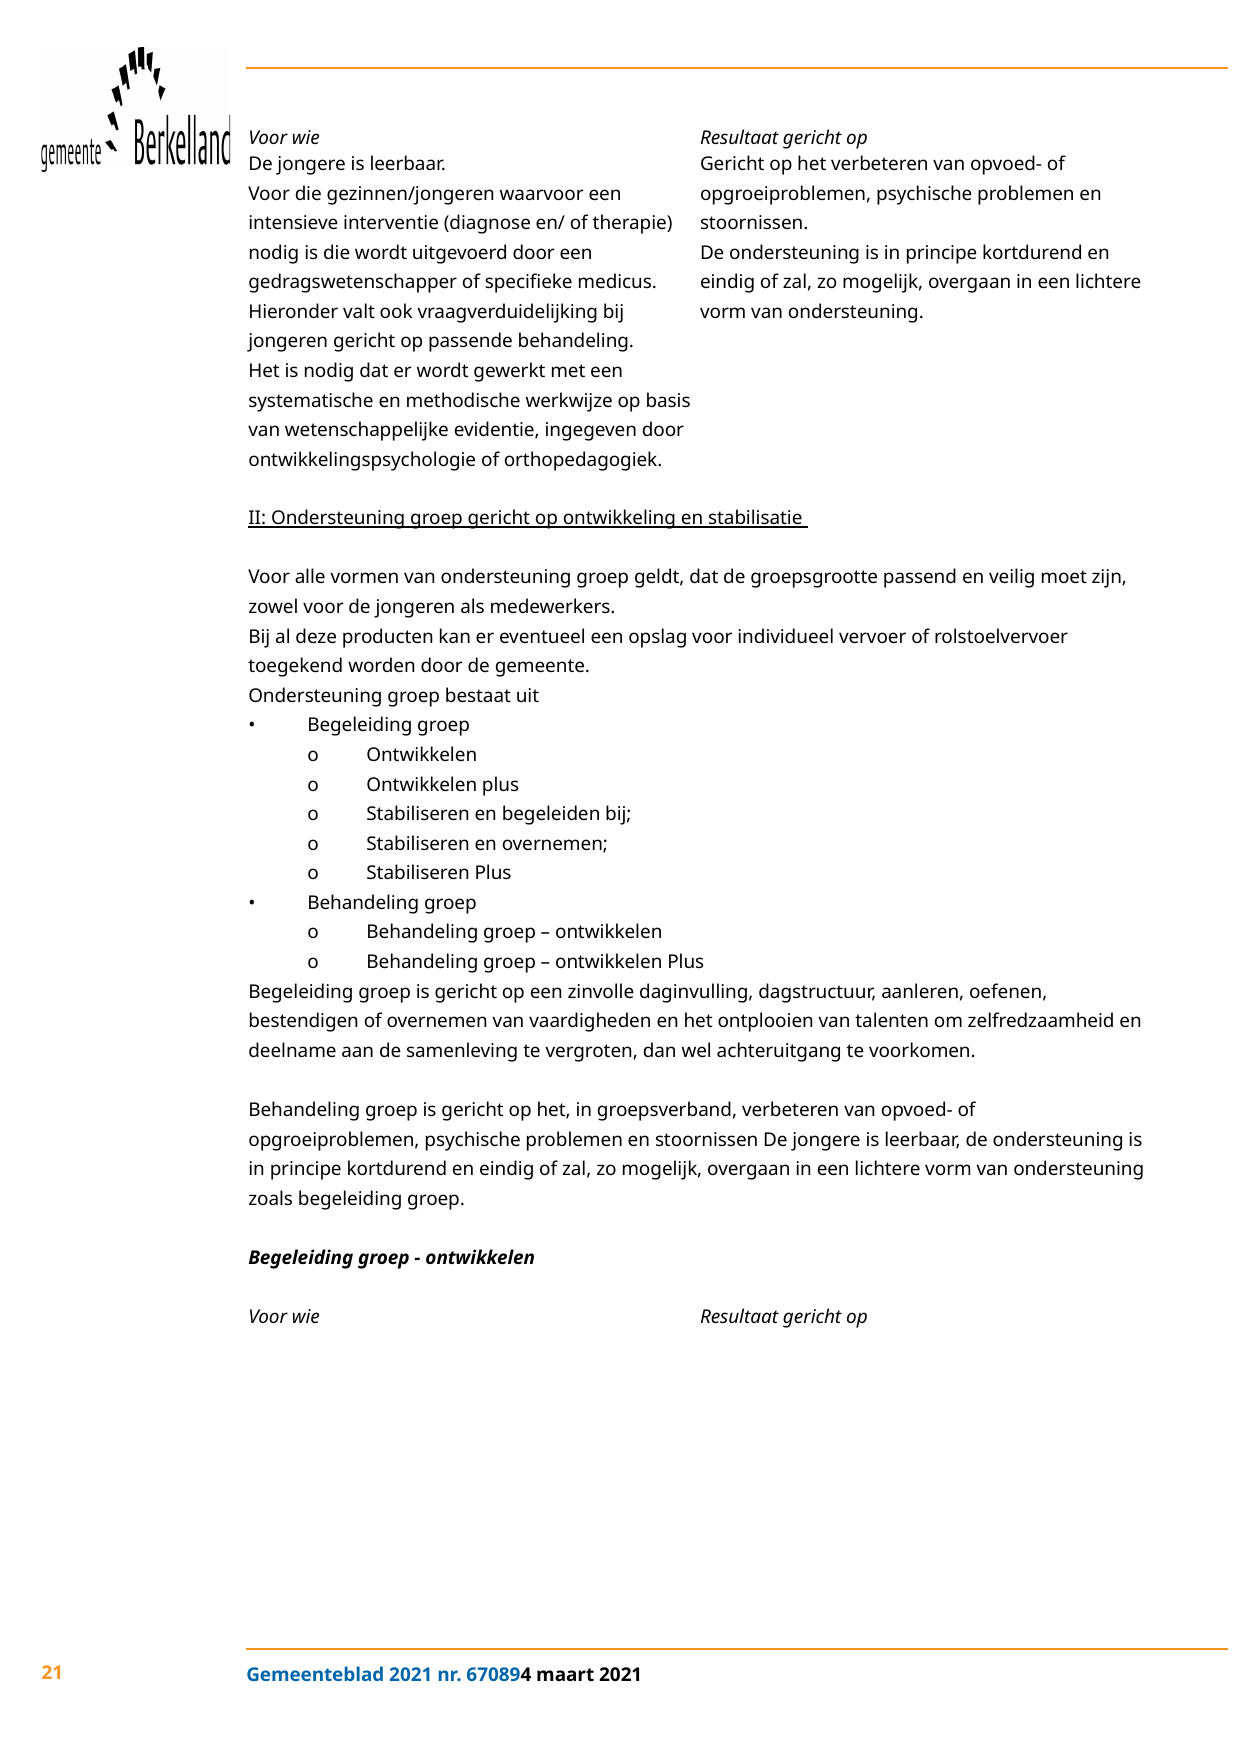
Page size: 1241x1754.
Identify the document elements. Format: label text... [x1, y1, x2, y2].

list Behandeling groep – ontwikkelen [307, 919, 1152, 944]
table_header Resultaat gericht op [700, 1304, 1152, 1329]
text Behandeling groep is gericht op het, in groepsverband, verbeteren van opvoed- of opgroeiproblemen, psychische problemen en stoornissen De jongere is leerbaar, de ondersteuning is in principe kortdurend en eindig of zal, zo mogelijk, overgaan in een lichtere vorm van ondersteuning zoals begeleiding groep. [248, 1096, 1152, 1211]
list Begeleiding groep [248, 712, 1152, 737]
text Begeleiding groep is gericht op een zinvolle daginvulling, dagstructuur, aanleren, oefenen, bestendigen of overnemen van vaardigheden en het ontplooien van talenten om zelfredzaamheid en deelname aan de samenleving te vergroten, dan wel achteruitgang te voorkomen. [248, 978, 1152, 1063]
list Stabiliseren en begeleiden bij; [307, 800, 1152, 826]
table_header Voor wie [248, 1304, 700, 1329]
table_header Voor wie [248, 125, 700, 150]
text Ondersteuning groep bestaat uit [248, 682, 1152, 708]
picture [41, 47, 231, 172]
table_cell De jongere is leerbaar. Voor die gezinnen/jongeren waarvoor een intensieve interventie (diagnose en/ of therapie) nodig is die wordt uitgevoerd door een gedragswetenschapper of specifieke medicus. Hieronder valt ook vraagverduidelijking bij jongeren gericht op passende behandeling. Het is nodig dat er wordt gewerkt met een systematische en methodische werkwijze op basis van wetenschappelijke evidentie, ingegeven door ontwikkelingspsychologie of orthopedagogiek. [248, 150, 700, 472]
list Behandeling groep [248, 889, 1152, 915]
list Ontwikkelen [307, 741, 1152, 767]
list Behandeling groep – ontwikkelen Plus [307, 948, 1152, 974]
list Stabiliseren Plus [307, 859, 1152, 885]
text II: Ondersteuning groep gericht op ontwikkeling en stabilisatie [248, 504, 1152, 530]
table_header Resultaat gericht op [700, 125, 1152, 150]
list Ontwikkelen plus [307, 771, 1152, 797]
list Stabiliseren en overnemen; [307, 830, 1152, 856]
text Begeleiding groep - ontwikkelen [248, 1244, 1152, 1270]
text Bij al deze producten kan er eventueel een opslag voor individueel vervoer of rolstoelvervoer toegekend worden door de gemeente. [248, 623, 1152, 678]
text Voor alle vormen van ondersteuning groep geldt, dat de groepsgrootte passend en veilig moet zijn, zowel voor de jongeren als medewerkers. [248, 564, 1152, 619]
table_cell Gericht op het verbeteren van opvoed- of opgroeiproblemen, psychische problemen en stoornissen. De ondersteuning is in principe kortdurend en eindig of zal, zo mogelijk, overgaan in een lichtere vorm van ondersteuning. [700, 150, 1152, 472]
